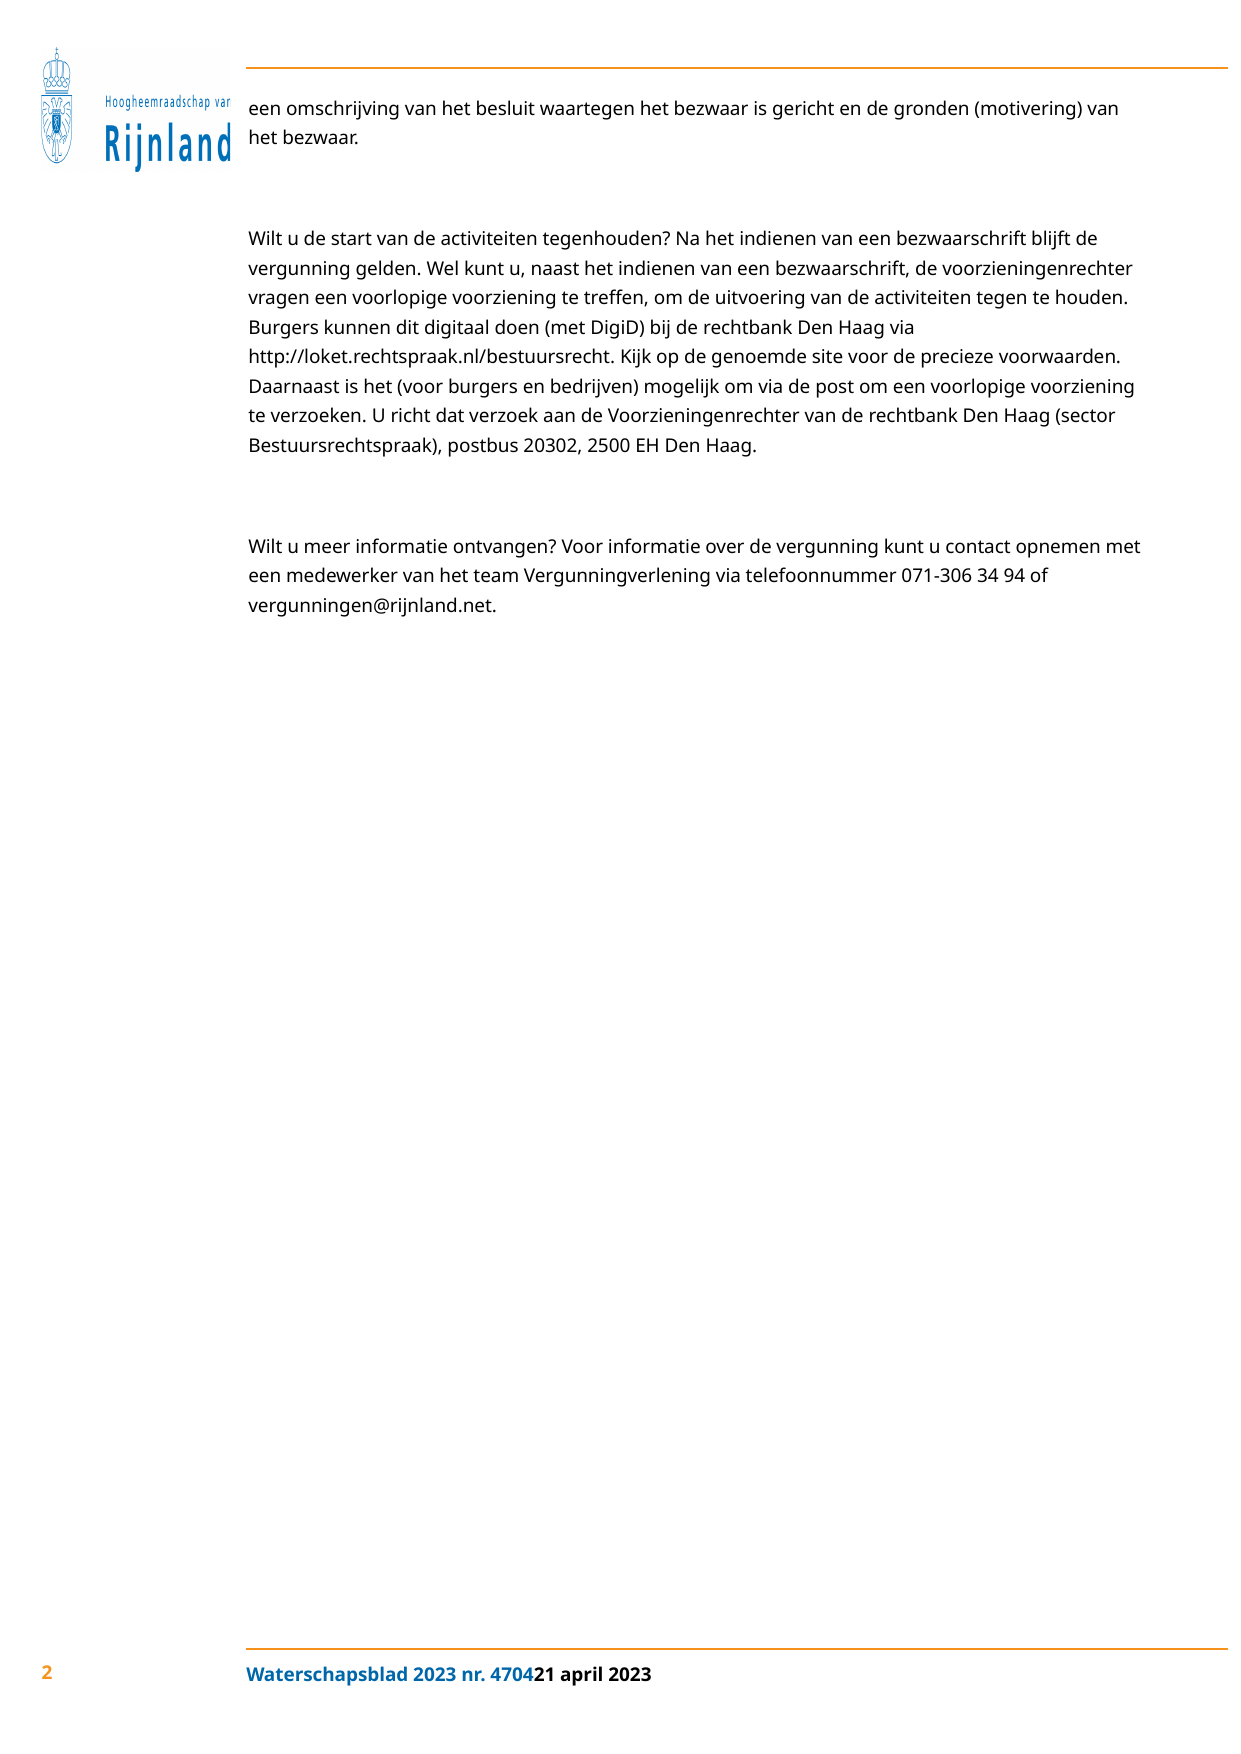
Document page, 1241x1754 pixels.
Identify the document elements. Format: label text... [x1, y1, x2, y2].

text Wilt u meer informatie ontvangen? Voor informatie over de vergunning kunt u contact opnemen met een medewerker van het team Vergunningverlening via telefoonnummer 071-306 34 94 of vergunningen@rijnland.net. [248, 533, 1152, 618]
text een omschrijving van het besluit waartegen het bezwaar is gericht en de gronden (motivering) van het bezwaar. [248, 95, 1152, 150]
text Wilt u de start van de activiteiten tegenhouden? Na het indienen van een bezwaarschrift blijft de vergunning gelden. Wel kunt u, naast het indienen van een bezwaarschrift, de voorzieningenrechter vragen een voorlopige voorziening te treffen, om de uitvoering van de activiteiten tegen te houden. Burgers kunnen dit digitaal doen (met DigiD) bij de rechtbank Den Haag via http://loket.rechtspraak.nl/bestuursrecht. Kijk op de genoemde site voor de precieze voorwaarden. Daarnaast is het (voor burgers en bedrijven) mogelijk om via de post om een voorlopige voorziening te verzoeken. U richt dat verzoek aan de Voorzieningenrechter van de rechtbank Den Haag (sector Bestuursrechtspraak), postbus 20302, 2500 EH Den Haag. [248, 225, 1152, 458]
picture [41, 47, 231, 172]
